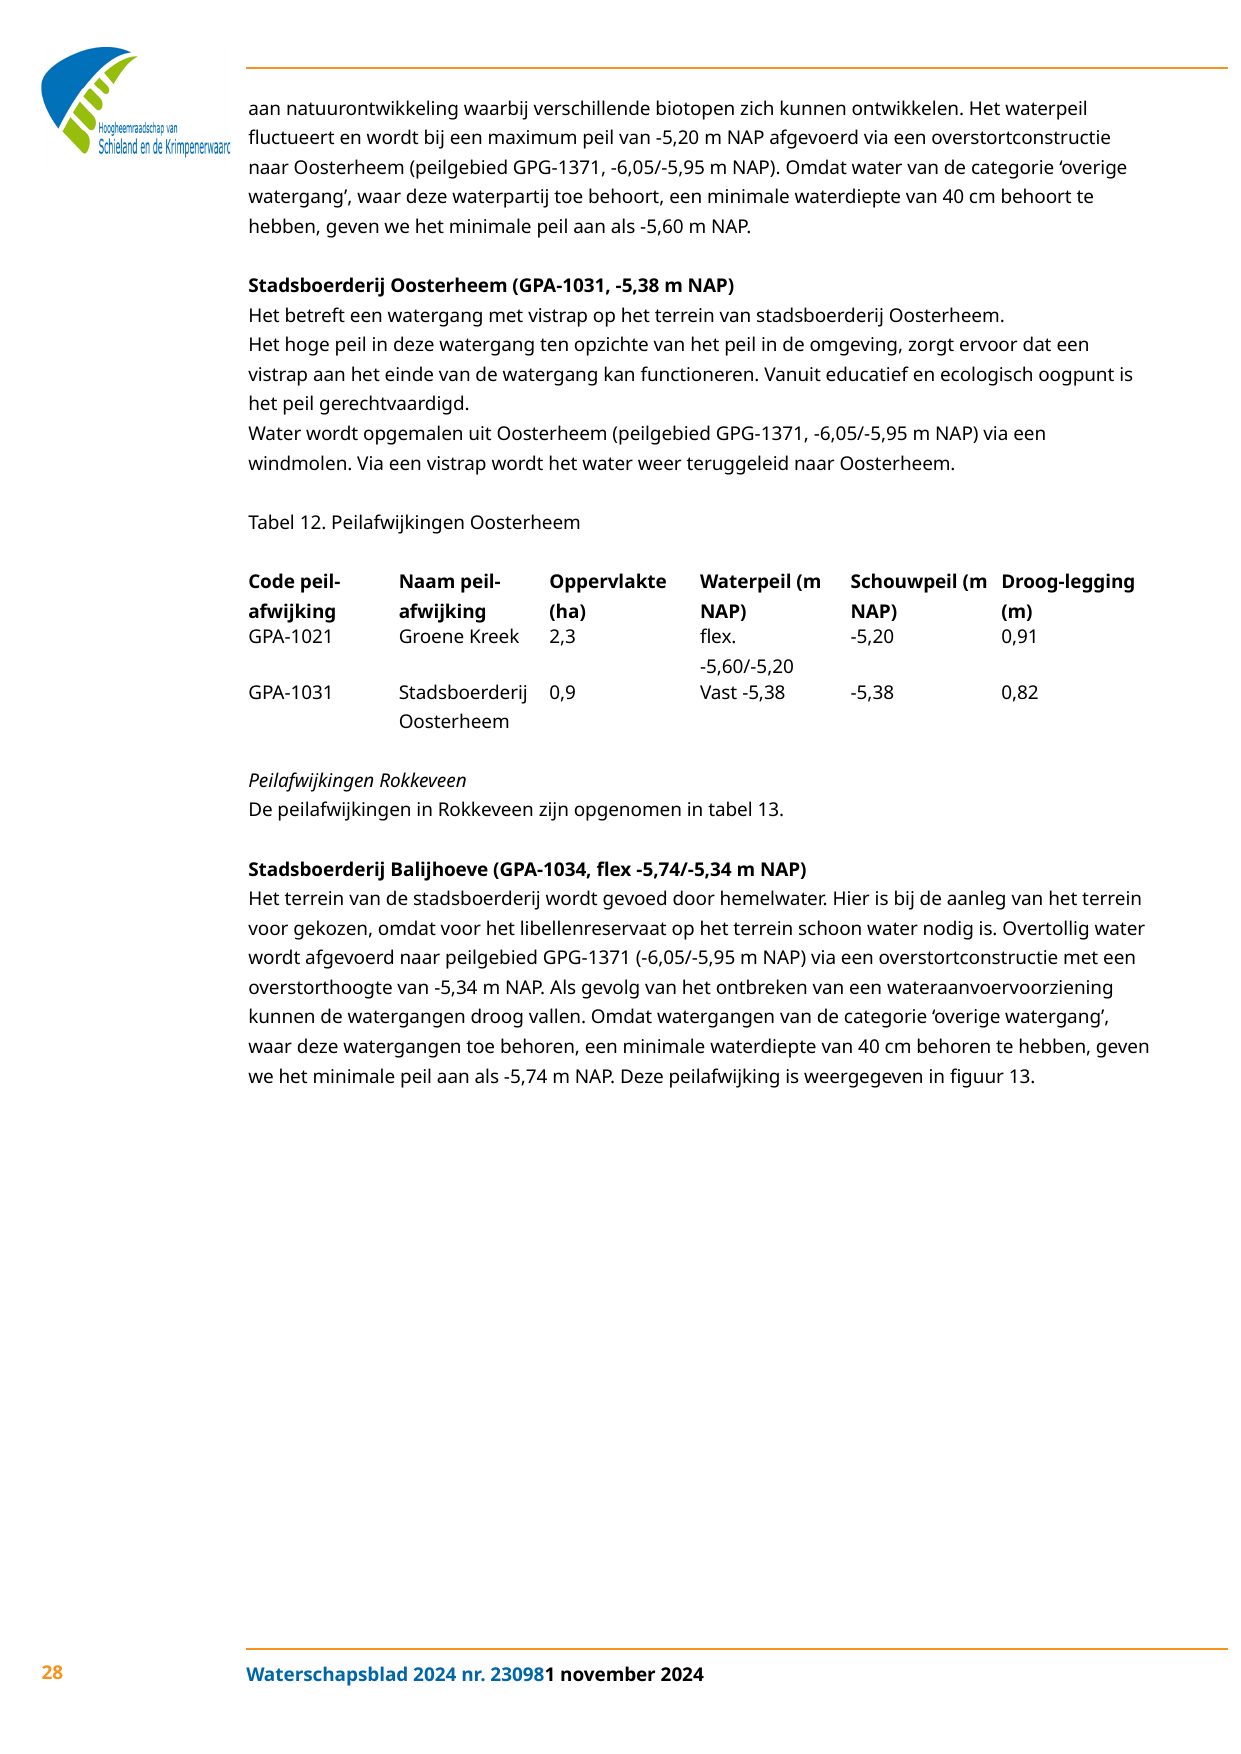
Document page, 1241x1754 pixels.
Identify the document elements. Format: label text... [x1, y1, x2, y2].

table_cell -5,38 [850, 679, 1001, 734]
table_cell 0,82 [1001, 679, 1152, 734]
table_header Naam peil-afwijking [399, 568, 549, 623]
text Stadsboerderij Balijhoeve (GPA-1034, flex -5,74/-5,34 m NAP) [248, 856, 1152, 881]
text Het terrein van de stadsboerderij wordt gevoed door hemelwater. Hier is bij de aanleg van het terrein voor gekozen, omdat voor het libellenreservaat op het terrein schoon water nodig is. Overtollig water wordt afgevoerd naar peilgebied GPG-1371 (-6,05/-5,95 m NAP) via een overstortconstructie met een overstorthoogte van -5,34 m NAP. Als gevolg van het ontbreken van een wateraanvoervoorziening kunnen de watergangen droog vallen. Omdat watergangen van de categorie ‘overige watergang’, waar deze watergangen toe behoren, een minimale waterdiepte van 40 cm behoren te hebben, geven we het minimale peil aan als -5,74 m NAP. Deze peilafwijking is weergegeven in figuur 13. [248, 885, 1152, 1088]
table_cell 0,9 [549, 679, 700, 734]
table_header Waterpeil (m NAP) [700, 568, 850, 623]
table_cell GPA-1031 [248, 679, 398, 734]
picture [41, 47, 231, 172]
table_cell 2,3 [549, 624, 700, 679]
table_header Schouwpeil (m NAP) [850, 568, 1001, 623]
text aan natuurontwikkeling waarbij verschillende biotopen zich kunnen ontwikkelen. Het waterpeil fluctueert en wordt bij een maximum peil van -5,20 m NAP afgevoerd via een overstortconstructie naar Oosterheem (peilgebied GPG-1371, -6,05/-5,95 m NAP). Omdat water van de categorie ‘overige watergang’, waar deze waterpartij toe behoort, een minimale waterdiepte van 40 cm behoort te hebben, geven we het minimale peil aan als -5,60 m NAP. [248, 95, 1152, 239]
text De peilafwijkingen in Rokkeveen zijn opgenomen in tabel 13. [248, 797, 1152, 822]
text Het betreft een watergang met vistrap op het terrein van stadsboerderij Oosterheem. [248, 302, 1152, 328]
table_cell 0,91 [1001, 624, 1152, 679]
text Peilafwijkingen Rokkeveen [248, 767, 1152, 793]
text Water wordt opgemalen uit Oosterheem (peilgebied GPG-1371, -6,05/-5,95 m NAP) via een windmolen. Via een vistrap wordt het water weer teruggeleid naar Oosterheem. [248, 420, 1152, 476]
table_header Droog-legging (m) [1001, 568, 1152, 623]
table_cell Stadsboerderij Oosterheem [399, 679, 549, 734]
text Stadsboerderij Oosterheem (GPA-1031, -5,38 m NAP) [248, 272, 1152, 298]
table_header Oppervlakte (ha) [549, 568, 700, 623]
table_cell GPA-1021 [248, 624, 398, 679]
text Tabel 12. Peilafwijkingen Oosterheem [248, 509, 1152, 535]
table_cell Vast -5,38 [700, 679, 850, 734]
table_cell flex. -5,60/-5,20 [700, 624, 850, 679]
table_cell Groene Kreek [399, 624, 549, 679]
table_header Code peil-afwijking [248, 568, 398, 623]
table_cell -5,20 [850, 624, 1001, 679]
text Het hoge peil in deze watergang ten opzichte van het peil in de omgeving, zorgt ervoor dat een vistrap aan het einde van de watergang kan functioneren. Vanuit educatief en ecologisch oogpunt is het peil gerechtvaardigd. [248, 331, 1152, 416]
